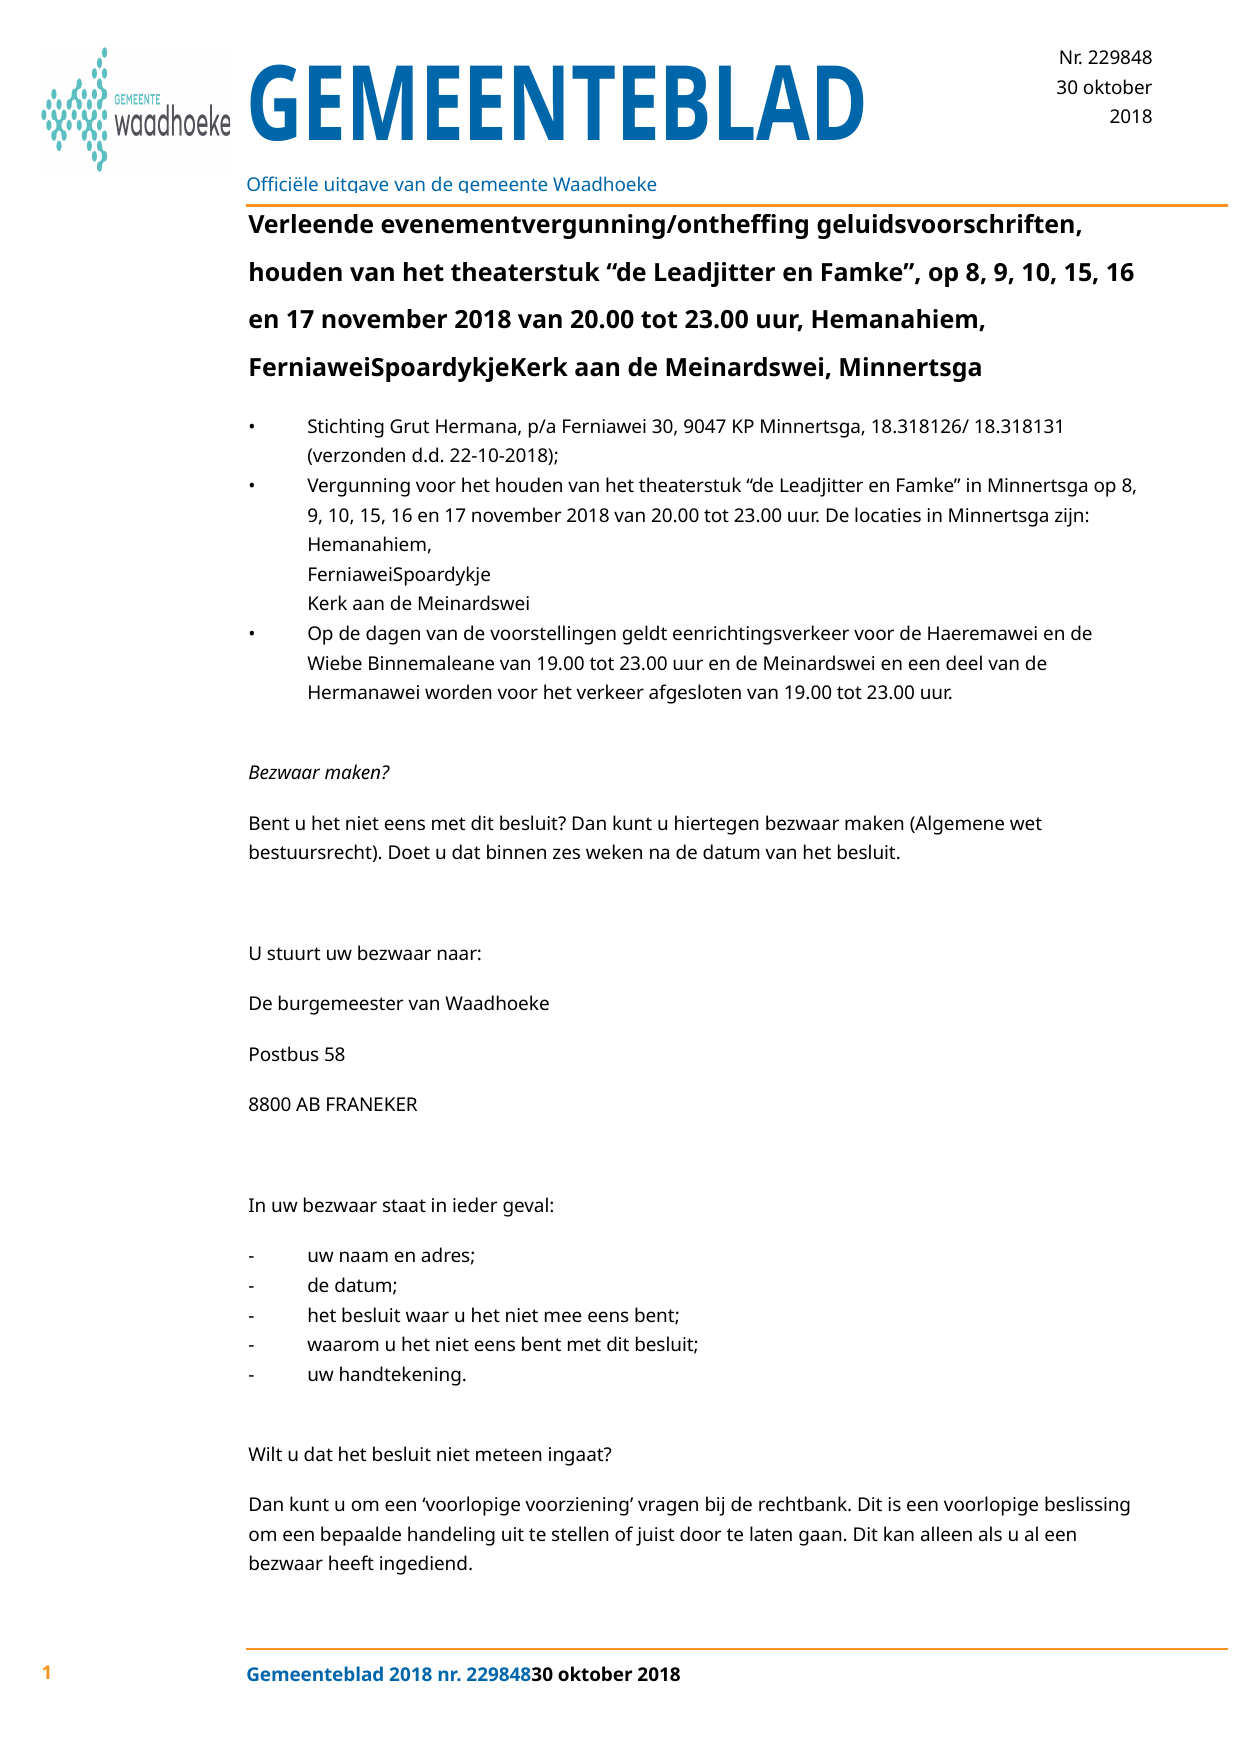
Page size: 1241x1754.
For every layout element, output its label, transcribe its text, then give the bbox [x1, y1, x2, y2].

text U stuurt uw bezwaar naar: [248, 940, 1152, 966]
text Verleende evenementvergunning/ontheffing geluidsvoorschriften, houden van het theaterstuk “de Leadjitter en Famke”, op 8, 9, 10, 15, 16 en 17 november 2018 van 20.00 tot 23.00 uur, Hemanahiem, FerniaweiSpoardykjeKerk aan de Meinardswei, Minnertsga [248, 207, 1152, 384]
list het besluit waar u het niet mee eens bent; [248, 1302, 1152, 1328]
list uw handtekening. [248, 1361, 1152, 1387]
text Wilt u dat het besluit niet meteen ingaat? [248, 1441, 1152, 1467]
list Kerk aan de Meinardswei [248, 591, 1152, 616]
text Bezwaar maken? [248, 759, 1152, 785]
text 8800 AB FRANEKER [248, 1091, 1152, 1117]
picture [41, 47, 231, 172]
list waarom u het niet eens bent met dit besluit; [248, 1331, 1152, 1357]
text In uw bezwaar staat in ieder geval: [248, 1192, 1152, 1218]
list FerniaweiSpoardykje [248, 561, 1152, 587]
list Stichting Grut Hermana, p/a Ferniawei 30, 9047 KP Minnertsga, 18.318126/ 18.318131 (verzonden d.d. 22-10-2018); [248, 413, 1152, 468]
list de datum; [248, 1272, 1152, 1298]
list Hemanahiem, [248, 531, 1152, 557]
list Op de dagen van de voorstellingen geldt eenrichtingsverkeer voor de Haeremawei en de Wiebe Binnemaleane van 19.00 tot 23.00 uur en de Meinardswei en een deel van de Hermanawei worden voor het verkeer afgesloten van 19.00 tot 23.00 uur. [248, 620, 1152, 705]
text Postbus 58 [248, 1041, 1152, 1067]
text De burgemeester van Waadhoeke [248, 991, 1152, 1016]
list Vergunning voor het houden van het theaterstuk “de Leadjitter en Famke” in Minnertsga op 8, 9, 10, 15, 16 en 17 november 2018 van 20.00 tot 23.00 uur. De locaties in Minnertsga zijn: [248, 472, 1152, 528]
list uw naam en adres; [248, 1243, 1152, 1268]
text Dan kunt u om een ‘voorlopige voorziening’ vragen bij de rechtbank. Dit is een voorlopige beslissing om een bepaalde handeling uit te stellen of juist door te laten gaan. Dit kan alleen als u al een bezwaar heeft ingediend. [248, 1491, 1152, 1576]
text Bent u het niet eens met dit besluit? Dan kunt u hiertegen bezwaar maken (Algemene wet bestuursrecht). Doet u dat binnen zes weken na de datum van het besluit. [248, 810, 1152, 865]
